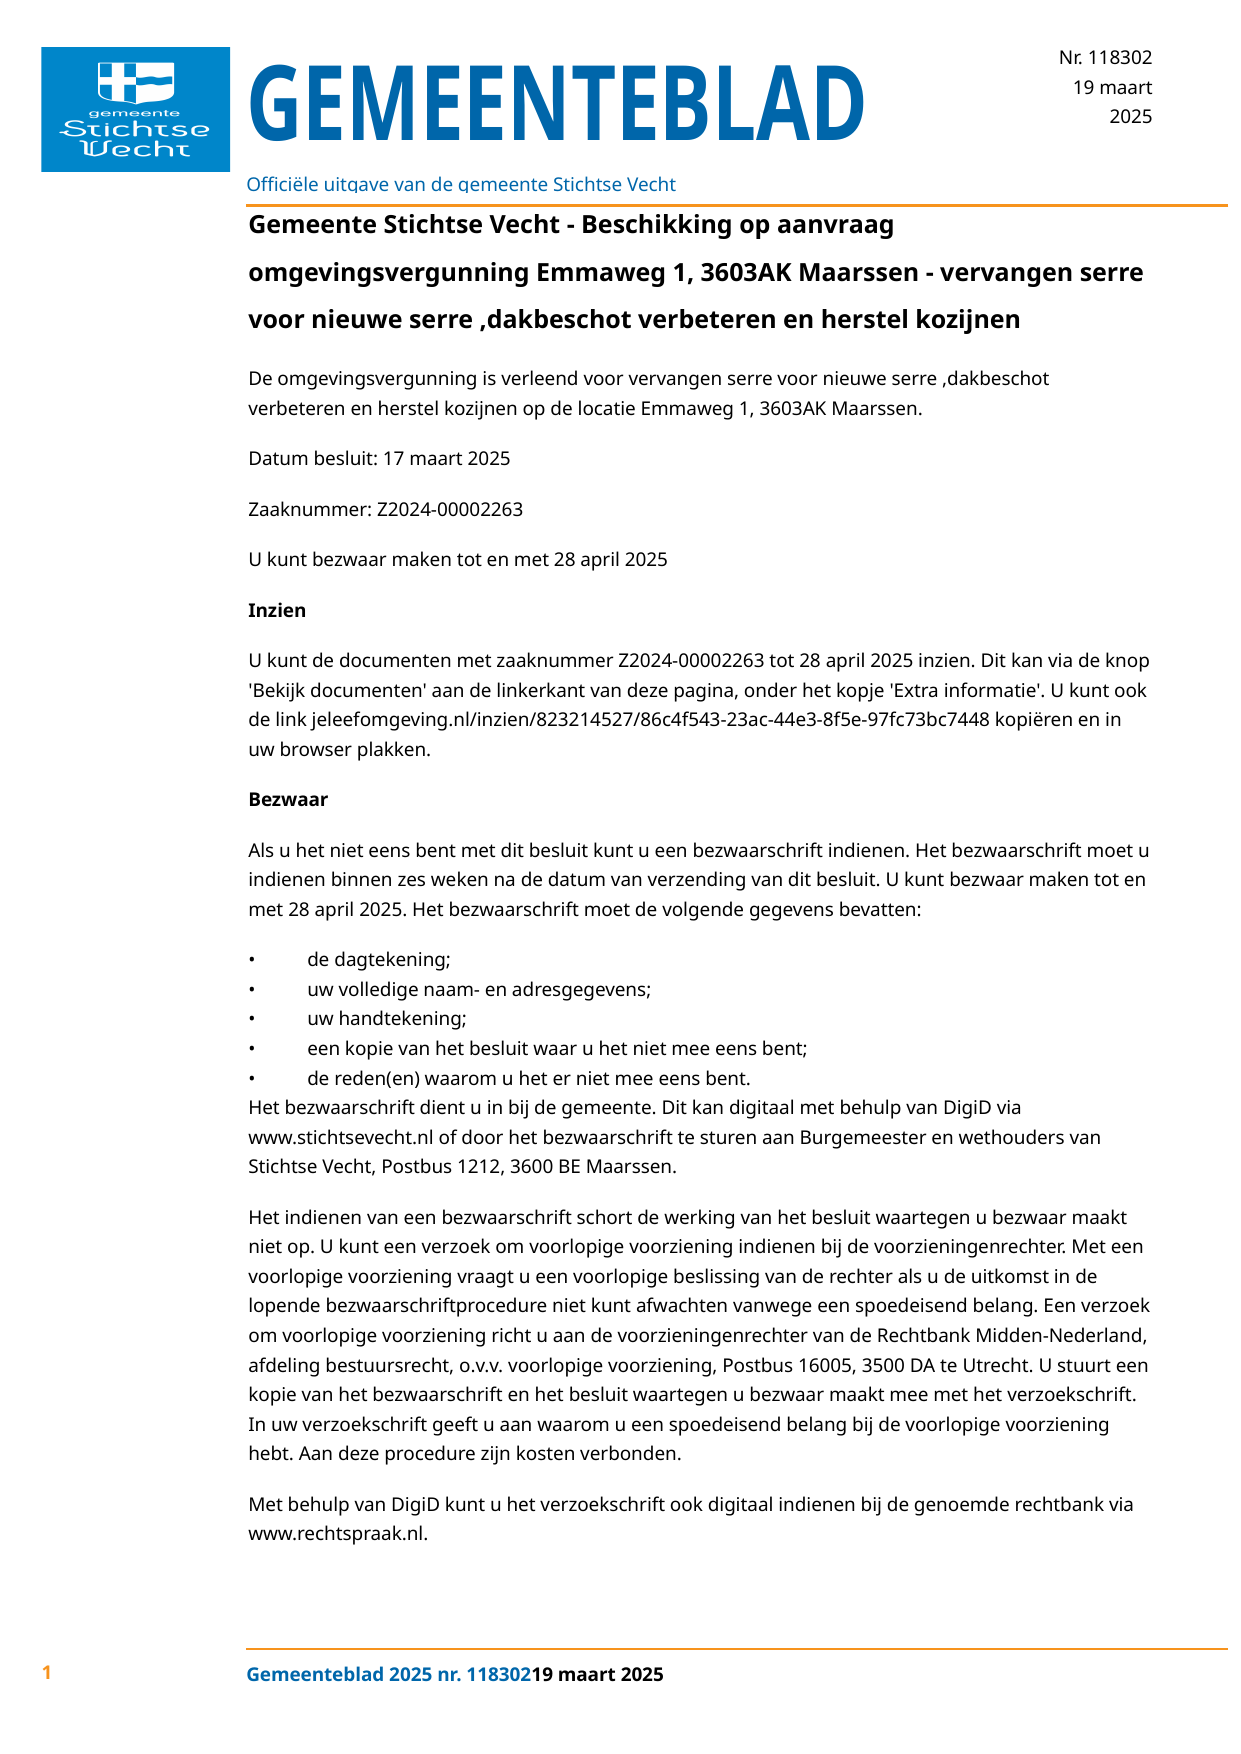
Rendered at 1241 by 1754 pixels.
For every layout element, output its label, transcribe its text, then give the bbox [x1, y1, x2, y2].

text Het bezwaarschrift dient u in bij de gemeente. Dit kan digitaal met behulp van DigiD via www.stichtsevecht.nl of door het bezwaarschrift te sturen aan Burgemeester en wethouders van Stichtse Vecht, Postbus 1212, 3600 BE Maarssen. [248, 1094, 1152, 1179]
text De omgevingsvergunning is verleend voor vervangen serre voor nieuwe serre ,dakbeschot verbeteren en herstel kozijnen op de locatie Emmaweg 1, 3603AK Maarssen. [248, 366, 1152, 421]
text Zaaknummer: Z2024-00002263 [248, 496, 1152, 522]
list de dagtekening; [248, 946, 1152, 972]
text Datum besluit: 17 maart 2025 [248, 446, 1152, 471]
list de reden(en) waarom u het er niet mee eens bent. [248, 1065, 1152, 1090]
list een kopie van het besluit waar u het niet mee eens bent; [248, 1035, 1152, 1061]
text Het indienen van een bezwaarschrift schort de werking van het besluit waartegen u bezwaar maakt niet op. U kunt een verzoek om voorlopige voorziening indienen bij de voorzieningenrechter. Met een voorlopige voorziening vraagt u een voorlopige beslissing van de rechter als u de uitkomst in de lopende bezwaarschriftprocedure niet kunt afwachten vanwege een spoedeisend belang. Een verzoek om voorlopige voorziening richt u aan de voorzieningenrechter van de Rechtbank Midden-Nederland, afdeling bestuursrecht, o.v.v. voorlopige voorziening, Postbus 16005, 3500 DA te Utrecht. U stuurt een kopie van het bezwaarschrift en het besluit waartegen u bezwaar maakt mee met het verzoekschrift. In uw verzoekschrift geeft u aan waarom u een spoedeisend belang bij de voorlopige voorziening hebt. Aan deze procedure zijn kosten verbonden. [248, 1204, 1152, 1466]
text U kunt bezwaar maken tot en met 28 april 2025 [248, 546, 1152, 572]
text Inzien [248, 597, 1152, 622]
list uw handtekening; [248, 1006, 1152, 1031]
list uw volledige naam- en adresgegevens; [248, 976, 1152, 1002]
text Bezwaar [248, 786, 1152, 812]
text Met behulp van DigiD kunt u het verzoekschrift ook digitaal indienen bij de genoemde rechtbank via www.rechtspraak.nl. [248, 1491, 1152, 1546]
picture [99, 63, 135, 101]
text U kunt de documenten met zaaknummer Z2024-00002263 tot 28 april 2025 inzien. Dit kan via de knop 'Bekijk documenten' aan de linkerkant van deze pagina, onder het kopje 'Extra informatie'. U kunt ook de link jeleefomgeving.nl/inzien/823214527/86c4f543-23ac-44e3-8f5e-97fc73bc7448 kopiëren en in uw browser plakken. [248, 647, 1152, 762]
text Gemeente Stichtse Vecht - Beschikking op aanvraag omgevingsvergunning Emmaweg 1, 3603AK Maarssen - vervangen serre voor nieuwe serre ,dakbeschot verbeteren en herstel kozijnen [248, 207, 1152, 336]
text Als u het niet eens bent met dit besluit kunt u een bezwaarschrift indienen. Het bezwaarschrift moet u indienen binnen zes weken na de datum van verzending van dit besluit. U kunt bezwaar maken tot en met 28 april 2025. Het bezwaarschrift moet de volgende gegevens bevatten: [248, 837, 1152, 922]
picture [137, 63, 174, 103]
